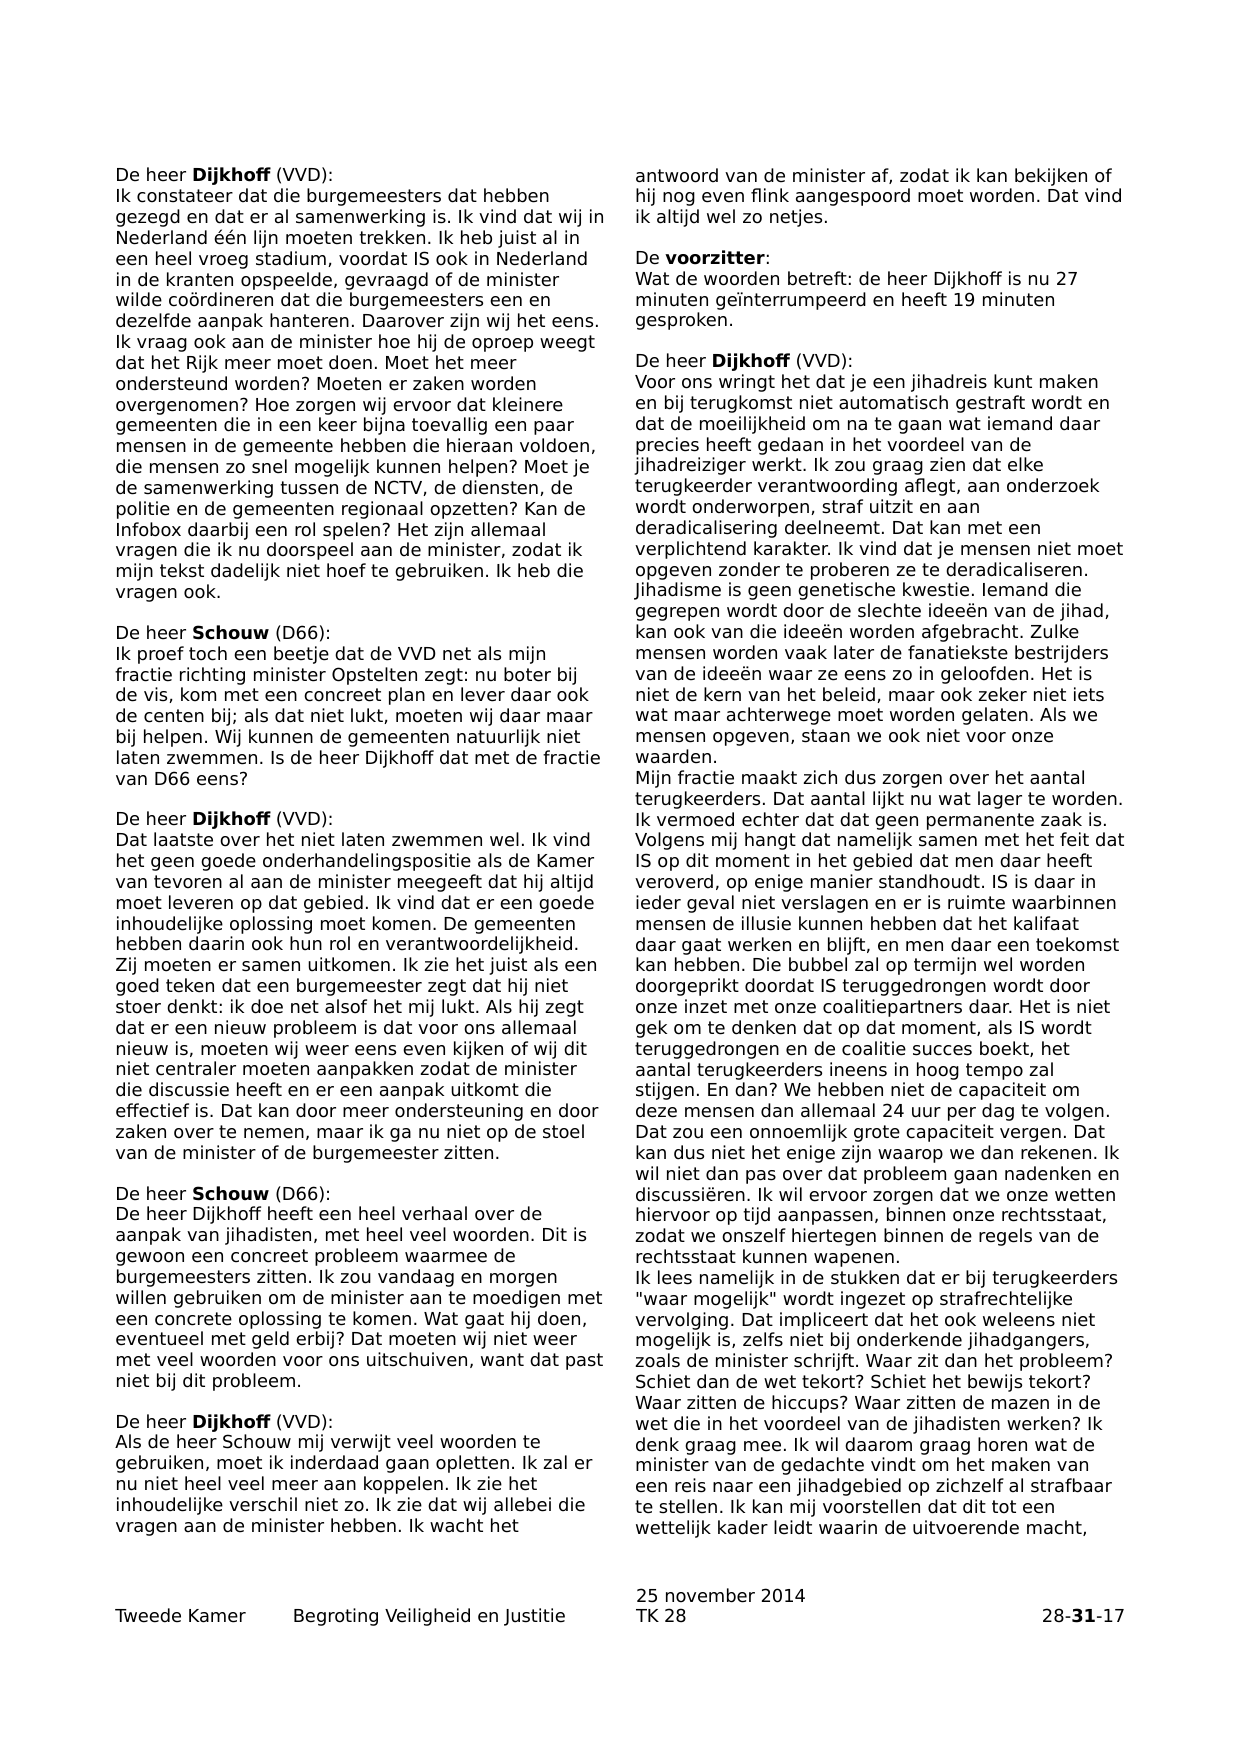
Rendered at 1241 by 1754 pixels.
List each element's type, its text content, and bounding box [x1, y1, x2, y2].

text De voorzitter: [635, 248, 1125, 268]
text De heer Dijkhoff (VVD): [635, 351, 1125, 372]
text De heer Schouw (D66): [115, 1183, 605, 1204]
text De heer Dijkhoff (VVD): [115, 809, 605, 830]
text De heer Dijkhoff heeft een heel verhaal over de aanpak van jihadisten, met heel veel woorden. Dit is gewoon een concreet probleem waarmee de burgemeesters zitten. Ik zou vandaag en morgen willen gebruiken om de minister aan te moedigen met een concrete oplossing te komen. Wat gaat hij doen, eventueel met geld erbij? Dat moeten wij niet weer met veel woorden voor ons uitschuiven, want dat past niet bij dit probleem. [115, 1204, 605, 1392]
text Ik proef toch een beetje dat de VVD net als mijn fractie richting minister Opstelten zegt: nu boter bij de vis, kom met een concreet plan en lever daar ook de centen bij; als dat niet lukt, moeten wij daar maar bij helpen. Wij kunnen de gemeenten natuurlijk niet laten zwemmen. Is de heer Dijkhoff dat met de fractie van D66 eens? [115, 643, 605, 789]
text Als de heer Schouw mij verwijt veel woorden te gebruiken, moet ik inderdaad gaan opletten. Ik zal er nu niet heel veel meer aan koppelen. Ik zie het inhoudelijke verschil niet zo. Ik zie dat wij allebei die vragen aan de minister hebben. Ik wacht het [115, 1432, 605, 1536]
text Dat laatste over het niet laten zwemmen wel. Ik vind het geen goede onderhandelingspositie als de Kamer van tevoren al aan de minister meegeeft dat hij altijd moet leveren op dat gebied. Ik vind dat er een goede inhoudelijke oplossing moet komen. De gemeenten hebben daarin ook hun rol en verantwoordelijkheid. Zij moeten er samen uitkomen. Ik zie het juist als een goed teken dat een burgemeester zegt dat hij niet stoer denkt: ik doe net alsof het mij lukt. Als hij zegt dat er een nieuw probleem is dat voor ons allemaal nieuw is, moeten wij weer eens even kijken of wij dit niet centraler moeten aanpakken zodat de minister die discussie heeft en er een aanpak uitkomt die effectief is. Dat kan door meer ondersteuning en door zaken over te nemen, maar ik ga nu niet op de stoel van de minister of de burgemeester zitten. [115, 830, 605, 1163]
text Ik constateer dat die burgemeesters dat hebben gezegd en dat er al samenwerking is. Ik vind dat wij in Nederland één lijn moeten trekken. Ik heb juist al in een heel vroeg stadium, voordat IS ook in Nederland in de kranten opspeelde, gevraagd of de minister wilde coördineren dat die burgemeesters een en dezelfde aanpak hanteren. Daarover zijn wij het eens. Ik vraag ook aan de minister hoe hij de oproep weegt dat het Rijk meer moet doen. Moet het meer ondersteund worden? Moeten er zaken worden overgenomen? Hoe zorgen wij ervoor dat kleinere gemeenten die in een keer bijna toevallig een paar mensen in de gemeente hebben die hieraan voldoen, die mensen zo snel mogelijk kunnen helpen? Moet je de samenwerking tussen de NCTV, de diensten, de politie en de gemeenten regionaal opzetten? Kan de Infobox daarbij een rol spelen? Het zijn allemaal vragen die ik nu doorspeel aan de minister, zodat ik mijn tekst dadelijk niet hoef te gebruiken. Ik heb die vragen ook. [115, 186, 605, 603]
text antwoord van de minister af, zodat ik kan bekijken of hij nog even flink aangespoord moet worden. Dat vind ik altijd wel zo netjes. [635, 165, 1125, 228]
text De heer Dijkhoff (VVD): [115, 1412, 605, 1432]
text De heer Schouw (D66): [115, 623, 605, 643]
text Ik lees namelijk in de stukken dat er bij terugkeerders "waar mogelijk" wordt ingezet op strafrechtelijke vervolging. Dat impliceert dat het ook weleens niet mogelijk is, zelfs niet bij onderkende jihadgangers, zoals de minister schrijft. Waar zit dan het probleem? Schiet dan de wet tekort? Schiet het bewijs tekort? Waar zitten de hiccups? Waar zitten de mazen in de wet die in het voordeel van de jihadisten werken? Ik denk graag mee. Ik wil daarom graag horen wat de minister van de gedachte vindt om het maken van een reis naar een jihadgebied op zichzelf al strafbaar te stellen. Ik kan mij voorstellen dat dit tot een wettelijk kader leidt waarin de uitvoerende macht, [635, 1268, 1125, 1538]
text Wat de woorden betreft: de heer Dijkhoff is nu 27 minuten geïnterrumpeerd en heeft 19 minuten gesproken. [635, 268, 1125, 331]
text Mijn fractie maakt zich dus zorgen over het aantal terugkeerders. Dat aantal lijkt nu wat lager te worden. Ik vermoed echter dat dat geen permanente zaak is. Volgens mij hangt dat namelijk samen met het feit dat IS op dit moment in het gebied dat men daar heeft veroverd, op enige manier standhoudt. IS is daar in ieder geval niet verslagen en er is ruimte waarbinnen mensen de illusie kunnen hebben dat het kalifaat daar gaat werken en blijft, en men daar een toekomst kan hebben. Die bubbel zal op termijn wel worden doorgeprikt doordat IS teruggedrongen wordt door onze inzet met onze coalitiepartners daar. Het is niet gek om te denken dat op dat moment, als IS wordt teruggedrongen en de coalitie succes boekt, het aantal terugkeerders ineens in hoog tempo zal stijgen. En dan? We hebben niet de capaciteit om deze mensen dan allemaal 24 uur per dag te volgen. Dat zou een onnoemlijk grote capaciteit vergen. Dat kan dus niet het enige zijn waarop we dan rekenen. Ik wil niet dan pas over dat probleem gaan nadenken en discussiëren. Ik wil ervoor zorgen dat we onze wetten hiervoor op tijd aanpassen, binnen onze rechtsstaat, zodat we onszelf hiertegen binnen de regels van de rechtsstaat kunnen wapenen. [635, 768, 1125, 1268]
text Voor ons wringt het dat je een jihadreis kunt maken en bij terugkomst niet automatisch gestraft wordt en dat de moeilijkheid om na te gaan wat iemand daar precies heeft gedaan in het voordeel van de jihadreiziger werkt. Ik zou graag zien dat elke terugkeerder verantwoording aflegt, aan onderzoek wordt onderworpen, straf uitzit en aan deradicalisering deelneemt. Dat kan met een verplichtend karakter. Ik vind dat je mensen niet moet opgeven zonder te proberen ze te deradicaliseren. Jihadisme is geen genetische kwestie. Iemand die gegrepen wordt door de slechte ideeën van de jihad, kan ook van die ideeën worden afgebracht. Zulke mensen worden vaak later de fanatiekste bestrijders van de ideeën waar ze eens zo in geloofden. Het is niet de kern van het beleid, maar ook zeker niet iets wat maar achterwege moet worden gelaten. Als we mensen opgeven, staan we ook niet voor onze waarden. [635, 372, 1125, 768]
text De heer Dijkhoff (VVD): [115, 165, 605, 186]
